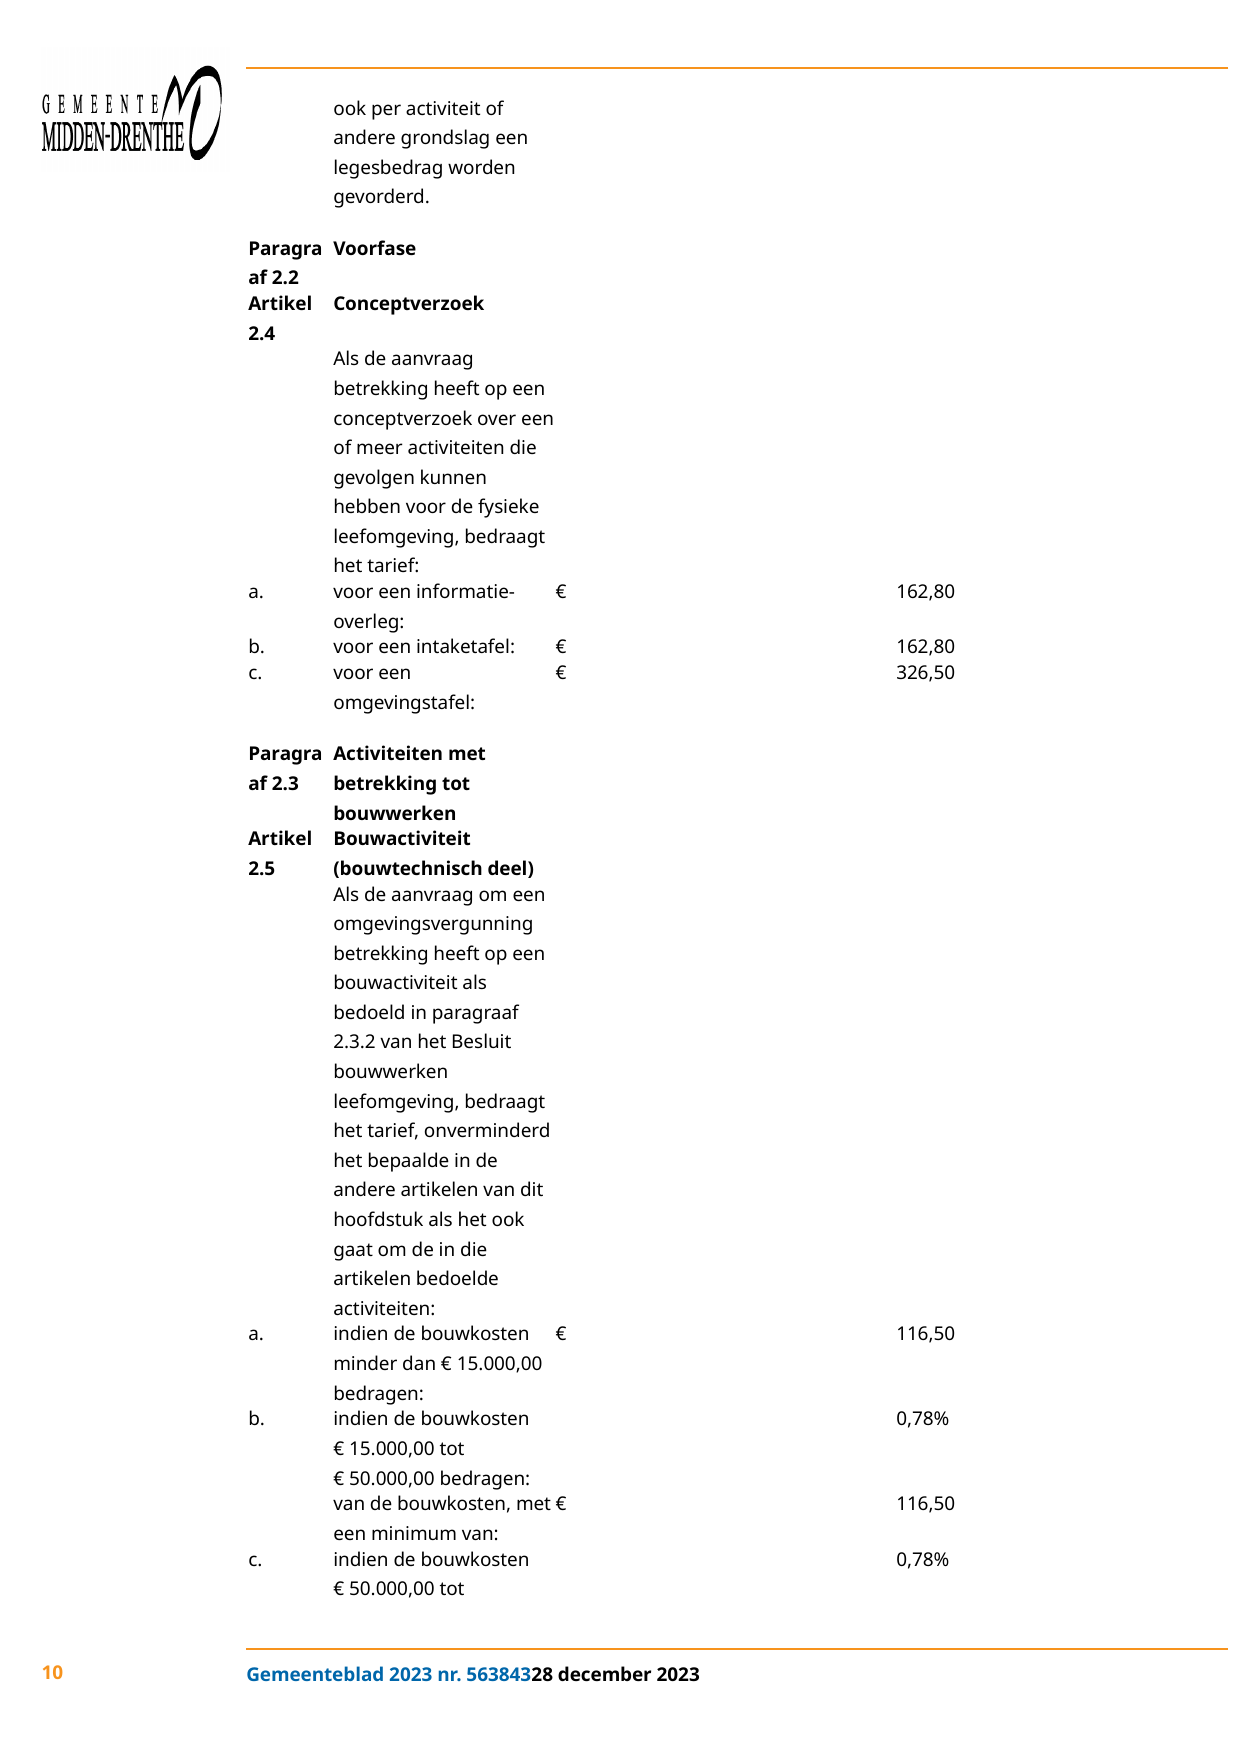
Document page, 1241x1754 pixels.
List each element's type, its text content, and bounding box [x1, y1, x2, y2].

table_cell Als de aanvraag om een omgevingsvergunning betrekking heeft op een bouwactiviteit als bedoeld in paragraaf 2.3.2 van het Besluit bouwwerken leefomgeving, bedraagt het tarief, onverminderd het bepaalde in de andere artikelen van dit hoofdstuk als het ook gaat om de in die artikelen bedoelde activiteiten: [333, 881, 555, 1321]
table_cell Artikel 2.4 [248, 290, 333, 346]
table_cell [896, 715, 1152, 741]
table_cell [555, 346, 896, 578]
table_cell indien de bouwkosten € 15.000,00 tot € 50.000,00 bedragen: [333, 1406, 555, 1490]
table_cell Conceptverzoek [333, 290, 555, 346]
table_cell € [555, 1321, 896, 1406]
table_cell Artikel 2.5 [248, 825, 333, 881]
table_cell indien de bouwkosten € 50.000,00 tot [333, 1546, 555, 1601]
table_cell Voorfase [333, 235, 555, 290]
picture [41, 47, 231, 172]
table_cell 116,50 [896, 1321, 1152, 1406]
table_cell van de bouwkosten, met een minimum van: [333, 1490, 555, 1546]
table_cell 0,78% [896, 1406, 1152, 1490]
table_cell [896, 209, 1152, 235]
table_cell 326,50 [896, 660, 1152, 715]
table_cell c. [248, 660, 333, 715]
table_cell [333, 715, 555, 741]
table_cell a. [248, 579, 333, 634]
table_cell [555, 1406, 896, 1490]
table_cell [896, 741, 1152, 825]
table_cell [555, 1546, 896, 1601]
table_cell [555, 741, 896, 825]
table_cell € [555, 579, 896, 634]
table_cell Paragraaf 2.2 [248, 235, 333, 290]
table_cell Bouwactiviteit (bouwtechnisch deel) [333, 825, 555, 881]
table_cell Als de aanvraag betrekking heeft op een conceptverzoek over een of meer activiteiten die gevolgen kunnen hebben voor de fysieke leefomgeving, bedraagt het tarief: [333, 346, 555, 578]
table_cell [555, 715, 896, 741]
table_cell [248, 1490, 333, 1546]
table_cell ook per activiteit of andere grondslag een legesbedrag worden gevorderd. [333, 95, 555, 209]
table_cell [896, 95, 1152, 209]
table_cell indien de bouwkosten minder dan € 15.000,00 bedragen: [333, 1321, 555, 1406]
table_cell 116,50 [896, 1490, 1152, 1546]
table_cell [555, 290, 896, 346]
table_cell [333, 209, 555, 235]
table_cell voor een intaketafel: [333, 634, 555, 659]
table_cell 0,78% [896, 1546, 1152, 1601]
table_cell [896, 235, 1152, 290]
table_cell € [555, 634, 896, 659]
table_cell voor een omgevingstafel: [333, 660, 555, 715]
table_cell c. [248, 1546, 333, 1601]
table_cell [555, 235, 896, 290]
table_cell [555, 881, 896, 1321]
table_cell 162,80 [896, 634, 1152, 659]
table_cell 162,80 [896, 579, 1152, 634]
table_cell b. [248, 1406, 333, 1490]
table_cell [248, 881, 333, 1321]
table_cell [896, 346, 1152, 578]
table_cell [248, 715, 333, 741]
table_cell [248, 209, 333, 235]
table_cell [896, 825, 1152, 881]
table_cell [555, 95, 896, 209]
table_cell b. [248, 634, 333, 659]
table_cell Activiteiten met betrekking tot bouwwerken [333, 741, 555, 825]
table_cell [248, 346, 333, 578]
table_cell voor een informatie-overleg: [333, 579, 555, 634]
table_cell a. [248, 1321, 333, 1406]
table_cell [555, 209, 896, 235]
table_cell € [555, 1490, 896, 1546]
table_cell [248, 95, 333, 209]
table_cell € [555, 660, 896, 715]
table_cell Paragraaf 2.3 [248, 741, 333, 825]
table_cell [555, 825, 896, 881]
table_cell [896, 881, 1152, 1321]
table_cell [896, 290, 1152, 346]
